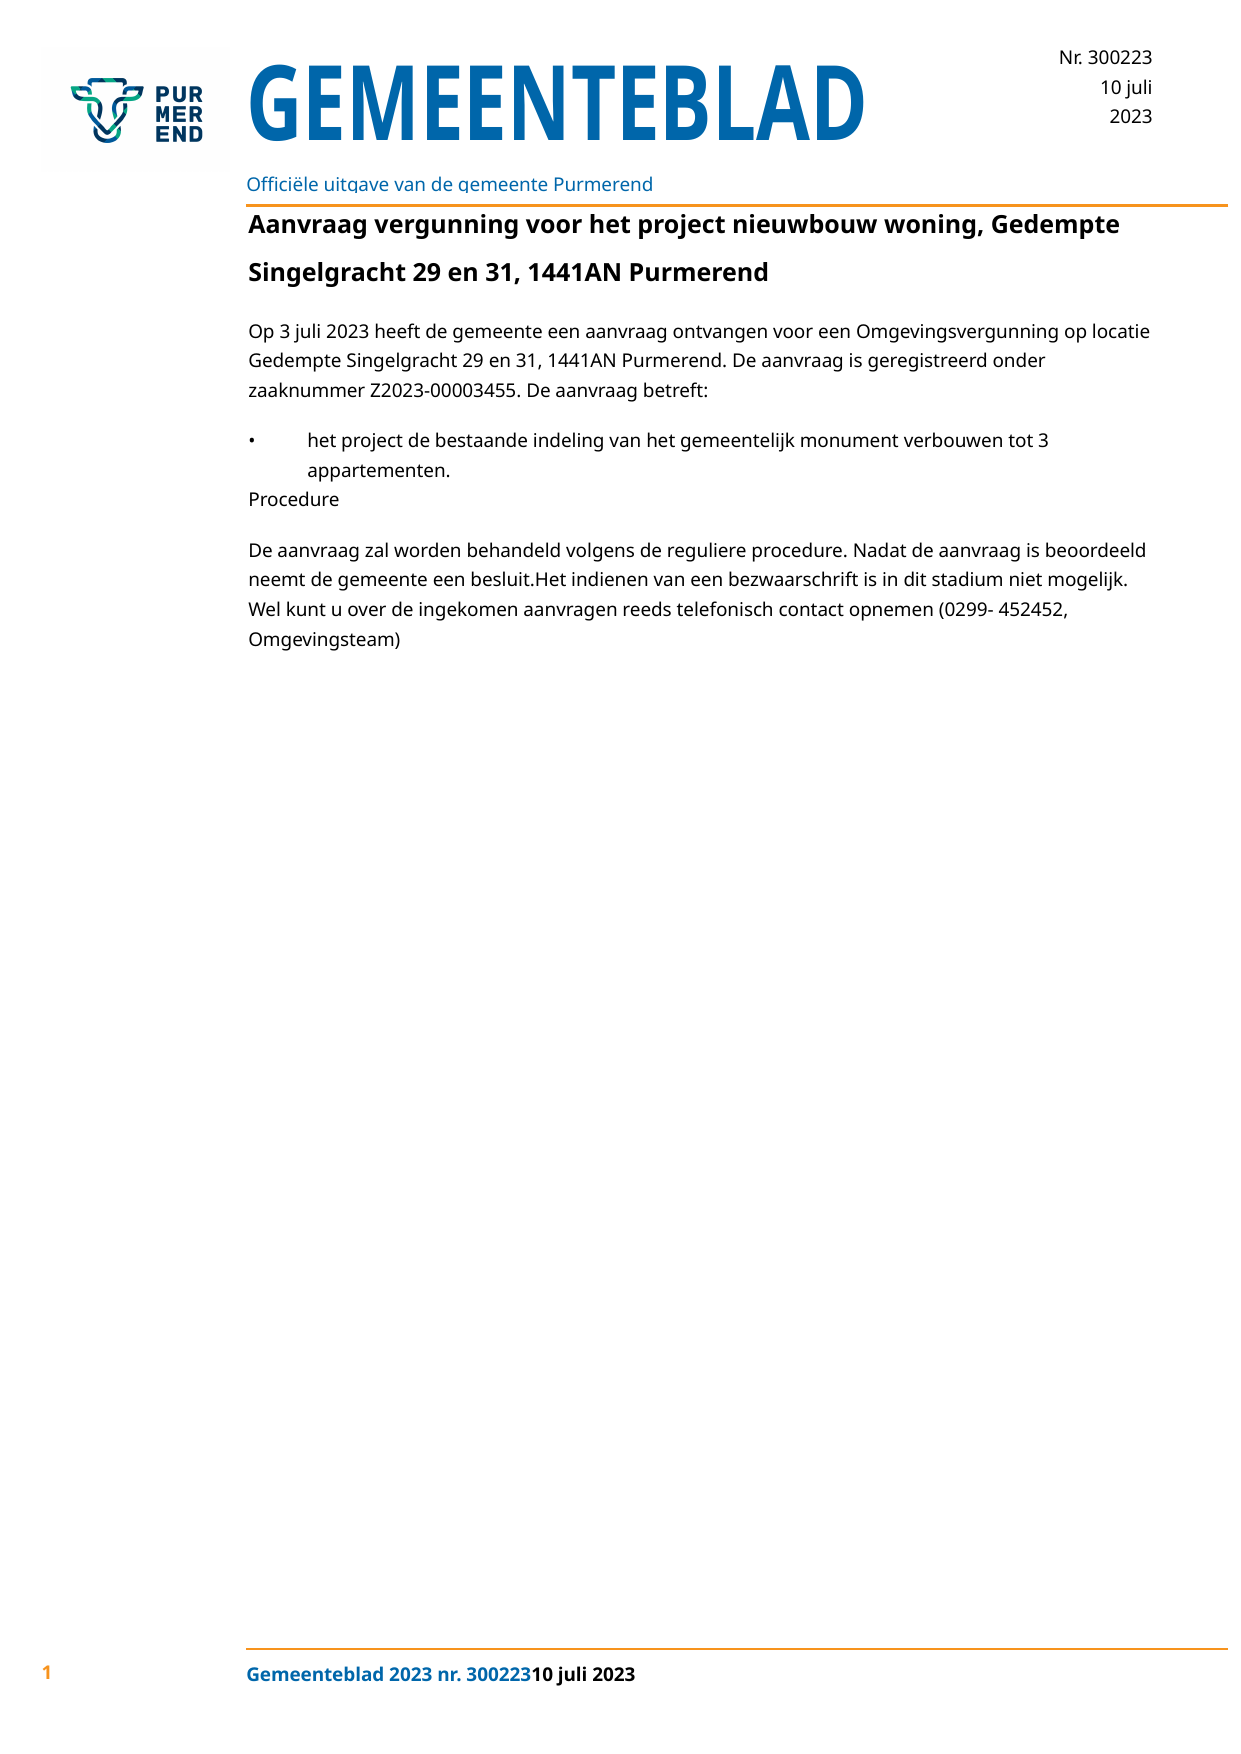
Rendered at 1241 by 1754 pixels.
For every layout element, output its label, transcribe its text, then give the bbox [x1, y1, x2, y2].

text Op 3 juli 2023 heeft de gemeente een aanvraag ontvangen voor een Omgevingsvergunning op locatie Gedempte Singelgracht 29 en 31, 1441AN Purmerend. De aanvraag is geregistreerd onder zaaknummer Z2023-00003455. De aanvraag betreft: [248, 318, 1152, 403]
text Procedure [248, 487, 1152, 512]
list het project de bestaande indeling van het gemeentelijk monument verbouwen tot 3 appartementen. [248, 427, 1152, 483]
text De aanvraag zal worden behandeld volgens de reguliere procedure. Nadat de aanvraag is beoordeeld neemt de gemeente een besluit.Het indienen van een bezwaarschrift is in dit stadium niet mogelijk. Wel kunt u over de ingekomen aanvragen reeds telefonisch contact opnemen (0299- 452452, Omgevingsteam) [248, 537, 1152, 652]
picture [41, 47, 231, 172]
text Aanvraag vergunning voor het project nieuwbouw woning, Gedempte Singelgracht 29 en 31, 1441AN Purmerend [248, 207, 1152, 288]
